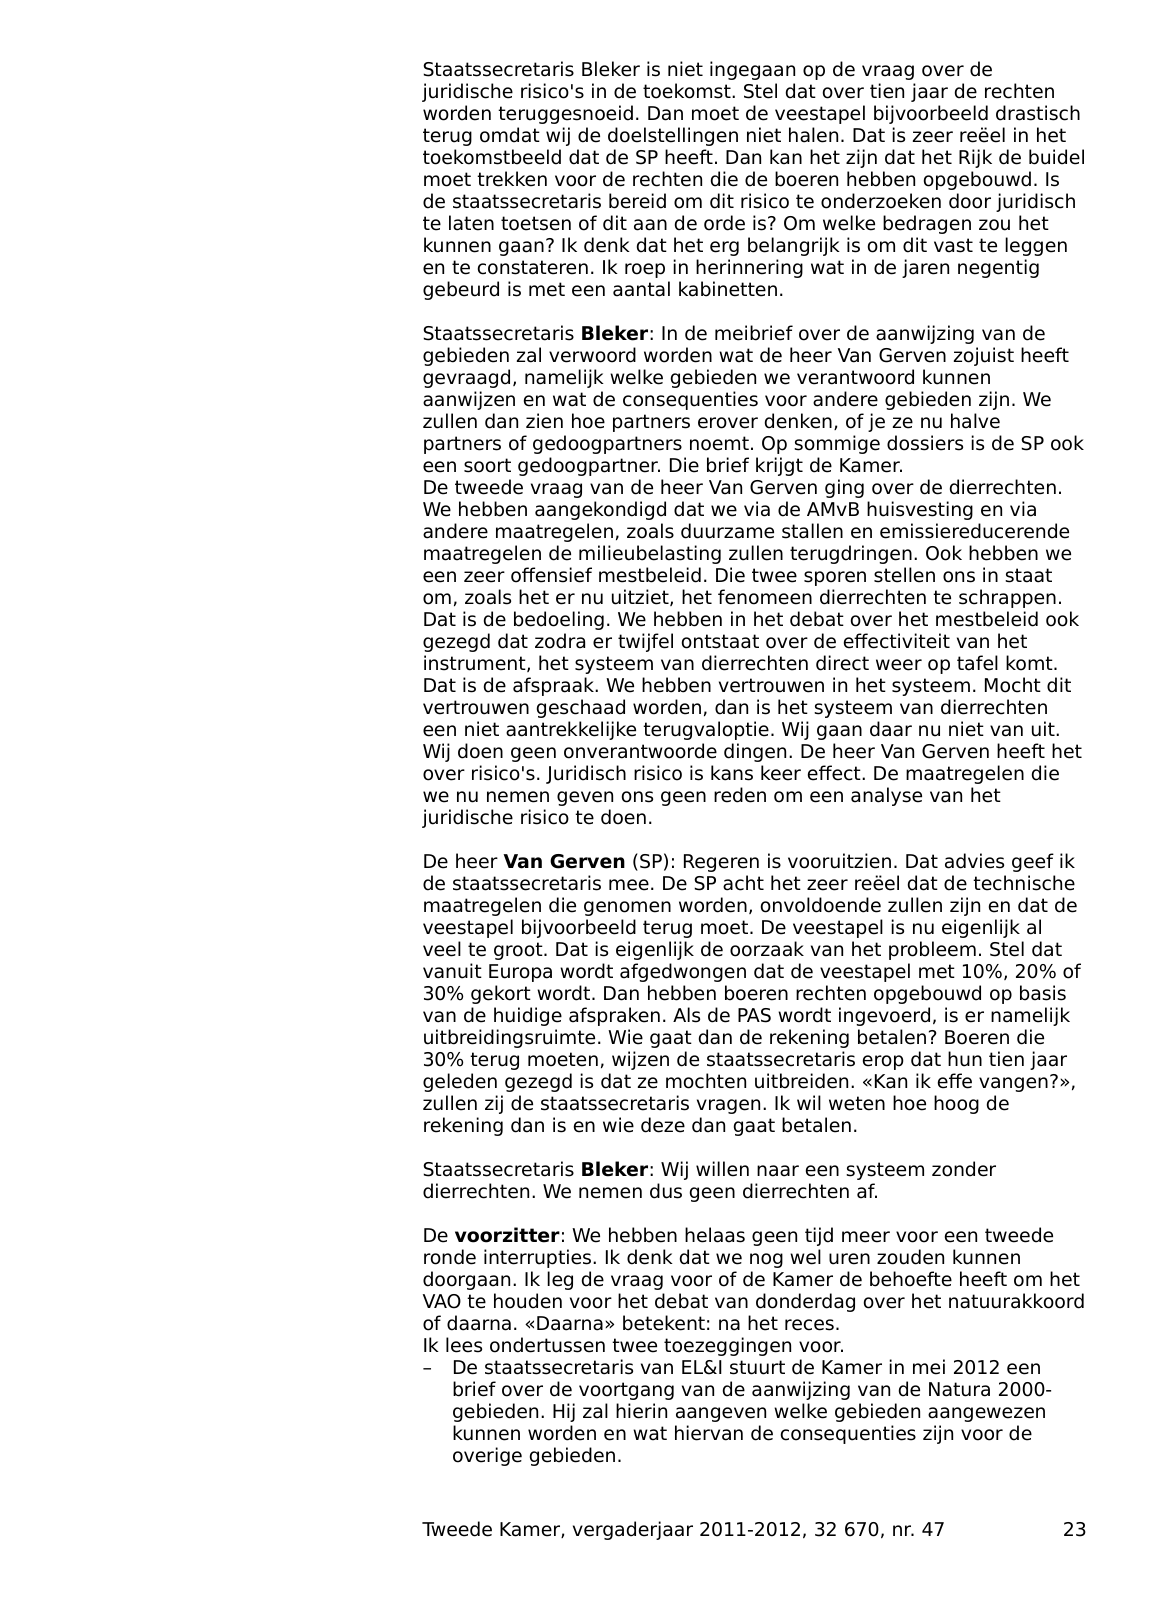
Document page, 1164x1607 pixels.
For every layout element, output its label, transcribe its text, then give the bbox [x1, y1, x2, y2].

text Staatssecretaris Bleker: Wij willen naar een systeem zonder dierrechten. We nemen dus geen dierrechten af. [422, 1159, 1087, 1203]
text Staatssecretaris Bleker: In de meibrief over de aanwijzing van de gebieden zal verwoord worden wat de heer Van Gerven zojuist heeft gevraagd, namelijk welke gebieden we verantwoord kunnen aanwijzen en wat de consequenties voor andere gebieden zijn. We zullen dan zien hoe partners erover denken, of je ze nu halve partners of gedoogpartners noemt. Op sommige dossiers is de SP ook een soort gedoogpartner. Die brief krijgt de Kamer. [422, 323, 1087, 477]
text De voorzitter: We hebben helaas geen tijd meer voor een tweede ronde interrupties. Ik denk dat we nog wel uren zouden kunnen doorgaan. Ik leg de vraag voor of de Kamer de behoefte heeft om het VAO te houden voor het debat van donderdag over het natuurakkoord of daarna. «Daarna» betekent: na het reces. [422, 1225, 1087, 1335]
text – De staatssecretaris van EL&I stuurt de Kamer in mei 2012 een brief over de voortgang van de aanwijzing van de Natura 2000-gebieden. Hij zal hierin aangeven welke gebieden aangewezen kunnen worden en wat hiervan de consequenties zijn voor de overige gebieden. [422, 1357, 1087, 1467]
text De heer Van Gerven (SP): Regeren is vooruitzien. Dat advies geef ik de staatssecretaris mee. De SP acht het zeer reëel dat de technische maatregelen die genomen worden, onvoldoende zullen zijn en dat de veestapel bijvoorbeeld terug moet. De veestapel is nu eigenlijk al veel te groot. Dat is eigenlijk de oorzaak van het probleem. Stel dat vanuit Europa wordt afgedwongen dat de veestapel met 10%, 20% of 30% gekort wordt. Dan hebben boeren rechten opgebouwd op basis van de huidige afspraken. Als de PAS wordt ingevoerd, is er namelijk uitbreidingsruimte. Wie gaat dan de rekening betalen? Boeren die 30% terug moeten, wijzen de staatssecretaris erop dat hun tien jaar geleden gezegd is dat ze mochten uitbreiden. «Kan ik effe vangen?», zullen zij de staatssecretaris vragen. Ik wil weten hoe hoog de rekening dan is en wie deze dan gaat betalen. [422, 851, 1087, 1136]
text Staatssecretaris Bleker is niet ingegaan op de vraag over de juridische risico's in de toekomst. Stel dat over tien jaar de rechten worden teruggesnoeid. Dan moet de veestapel bijvoorbeeld drastisch terug omdat wij de doelstellingen niet halen. Dat is zeer reëel in het toekomstbeeld dat de SP heeft. Dan kan het zijn dat het Rijk de buidel moet trekken voor de rechten die de boeren hebben opgebouwd. Is de staatssecretaris bereid om dit risico te onderzoeken door juridisch te laten toetsen of dit aan de orde is? Om welke bedragen zou het kunnen gaan? Ik denk dat het erg belangrijk is om dit vast te leggen en te constateren. Ik roep in herinnering wat in de jaren negentig gebeurd is met een aantal kabinetten. [422, 59, 1087, 301]
text Ik lees ondertussen twee toezeggingen voor. [422, 1335, 1087, 1357]
text De tweede vraag van de heer Van Gerven ging over de dierrechten. We hebben aangekondigd dat we via de AMvB huisvesting en via andere maatregelen, zoals duurzame stallen en emissiereducerende maatregelen de milieubelasting zullen terugdringen. Ook hebben we een zeer offensief mestbeleid. Die twee sporen stellen ons in staat om, zoals het er nu uitziet, het fenomeen dierrechten te schrappen. Dat is de bedoeling. We hebben in het debat over het mestbeleid ook gezegd dat zodra er twijfel ontstaat over de effectiviteit van het instrument, het systeem van dierrechten direct weer op tafel komt. Dat is de afspraak. We hebben vertrouwen in het systeem. Mocht dit vertrouwen geschaad worden, dan is het systeem van dierrechten een niet aantrekkelijke terugvaloptie. Wij gaan daar nu niet van uit. Wij doen geen onverantwoorde dingen. De heer Van Gerven heeft het over risico's. Juridisch risico is kans keer effect. De maatregelen die we nu nemen geven ons geen reden om een analyse van het juridische risico te doen. [422, 477, 1087, 828]
